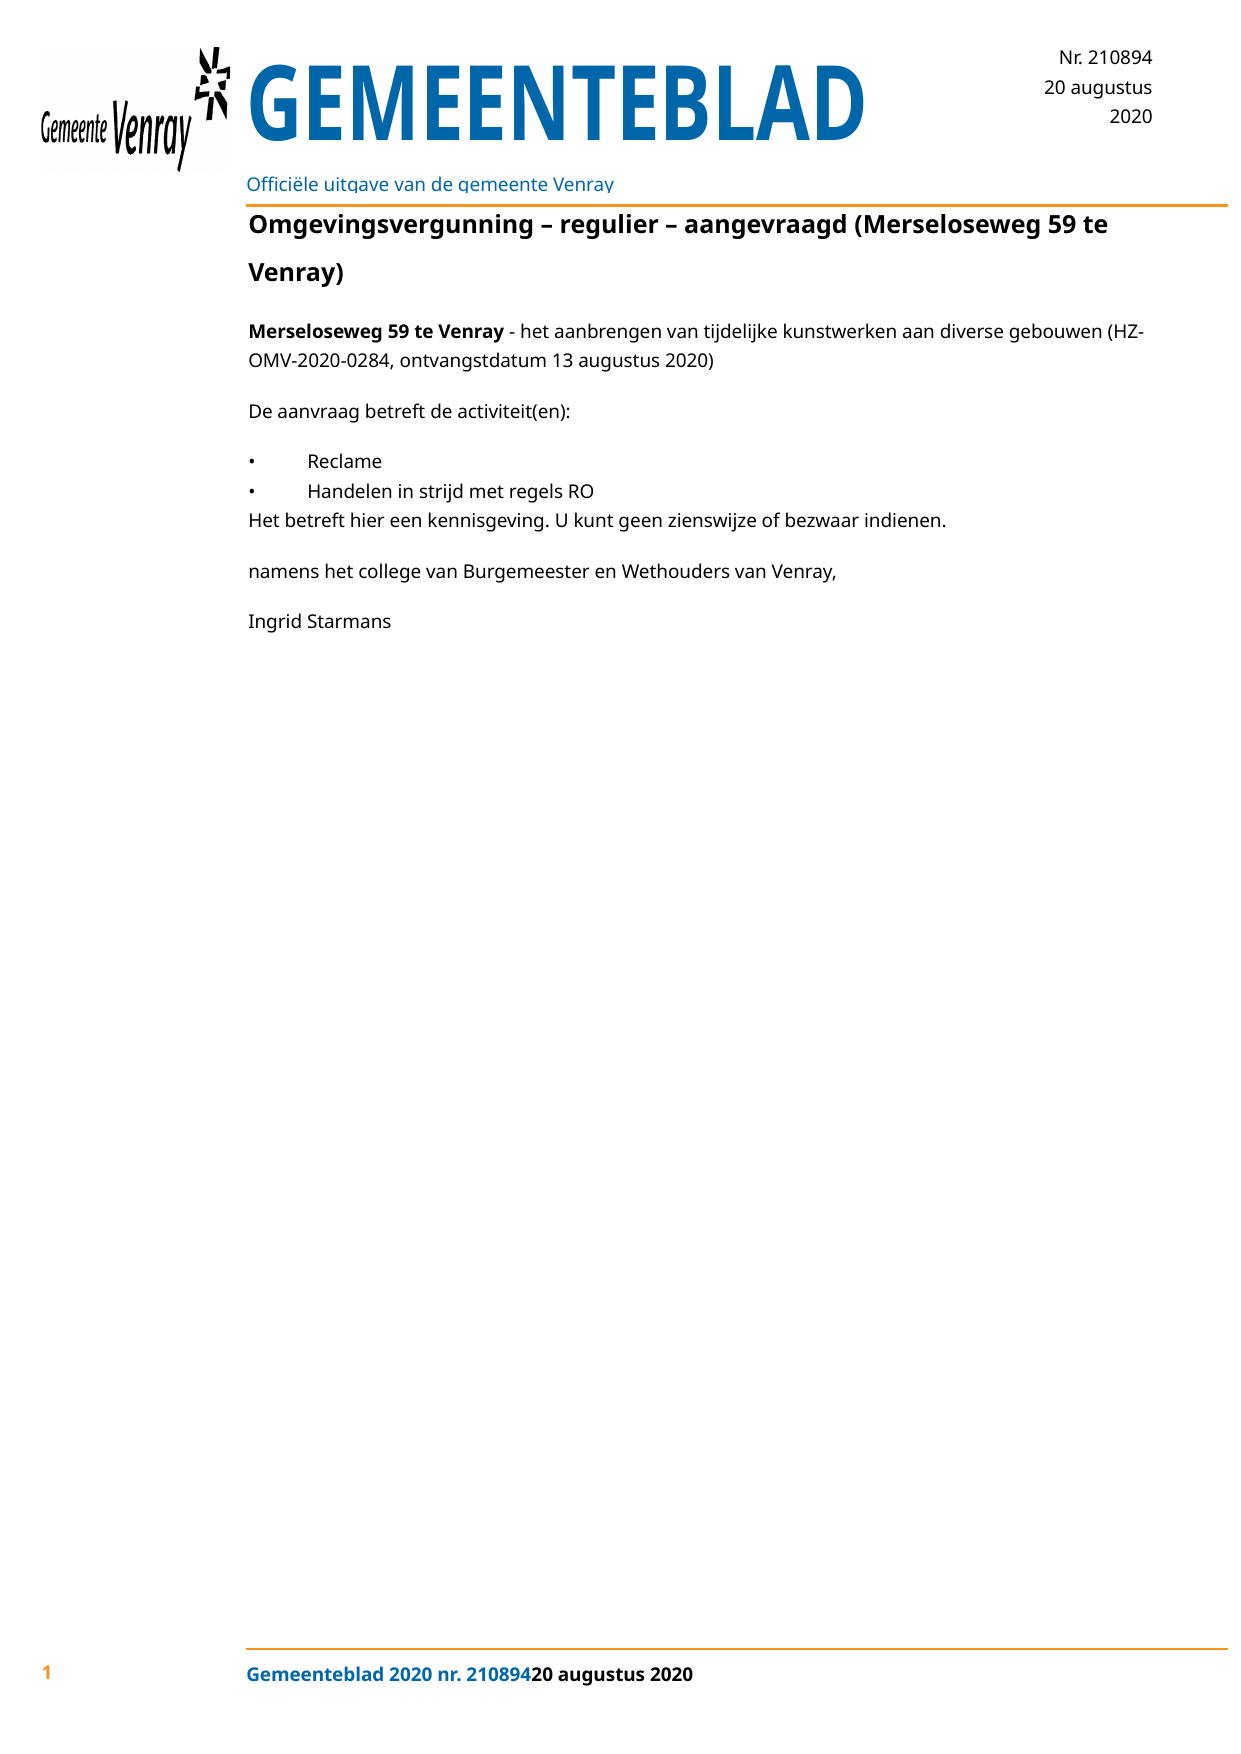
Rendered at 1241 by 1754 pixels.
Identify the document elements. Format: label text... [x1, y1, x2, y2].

text Ingrid Starmans [248, 608, 1152, 634]
list Handelen in strijd met regels RO [248, 478, 1152, 504]
text De aanvraag betreft de activiteit(en): [248, 398, 1152, 424]
text Merseloseweg 59 te Venray - het aanbrengen van tijdelijke kunstwerken aan diverse gebouwen (HZ-OMV-2020-0284, ontvangstdatum 13 augustus 2020) [248, 318, 1152, 373]
text namens het college van Burgemeester en Wethouders van Venray, [248, 558, 1152, 584]
text Het betreft hier een kennisgeving. U kunt geen zienswijze of bezwaar indienen. [248, 507, 1152, 533]
picture [41, 47, 231, 172]
list Reclame [248, 448, 1152, 474]
text Omgevingsvergunning – regulier – aangevraagd (Merseloseweg 59 te Venray) [248, 207, 1152, 288]
